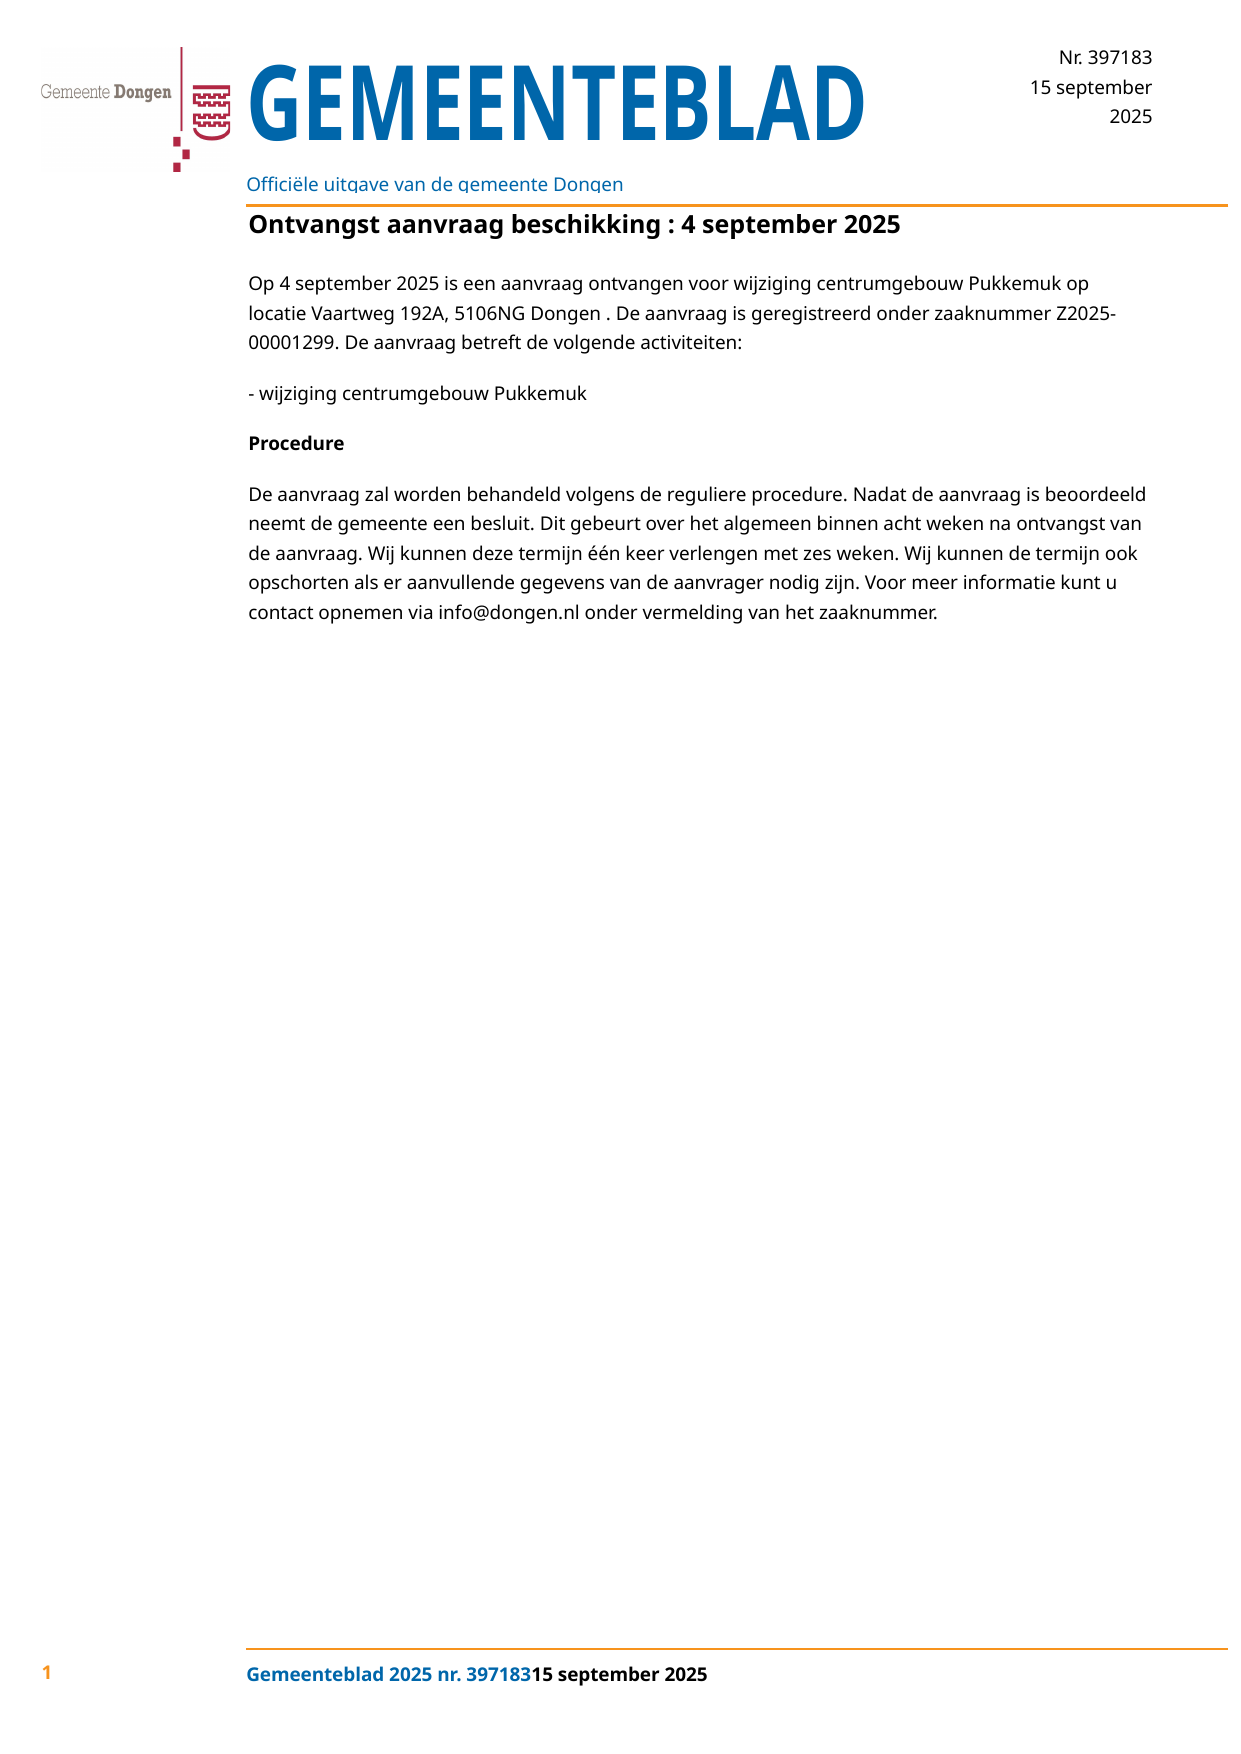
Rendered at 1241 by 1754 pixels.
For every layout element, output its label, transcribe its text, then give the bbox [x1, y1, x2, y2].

text Procedure [248, 430, 1152, 456]
text - wijziging centrumgebouw Pukkemuk [248, 380, 1152, 406]
text Ontvangst aanvraag beschikking : 4 september 2025 [248, 207, 1152, 241]
text Op 4 september 2025 is een aanvraag ontvangen voor wijziging centrumgebouw Pukkemuk op locatie Vaartweg 192A, 5106NG Dongen . De aanvraag is geregistreerd onder zaaknummer Z2025-00001299. De aanvraag betreft de volgende activiteiten: [248, 270, 1152, 355]
picture [41, 47, 231, 172]
text De aanvraag zal worden behandeld volgens de reguliere procedure. Nadat de aanvraag is beoordeeld neemt de gemeente een besluit. Dit gebeurt over het algemeen binnen acht weken na ontvangst van de aanvraag. Wij kunnen deze termijn één keer verlengen met zes weken. Wij kunnen de termijn ook opschorten als er aanvullende gegevens van de aanvrager nodig zijn. Voor meer informatie kunt u contact opnemen via info@dongen.nl onder vermelding van het zaaknummer. [248, 481, 1152, 625]
